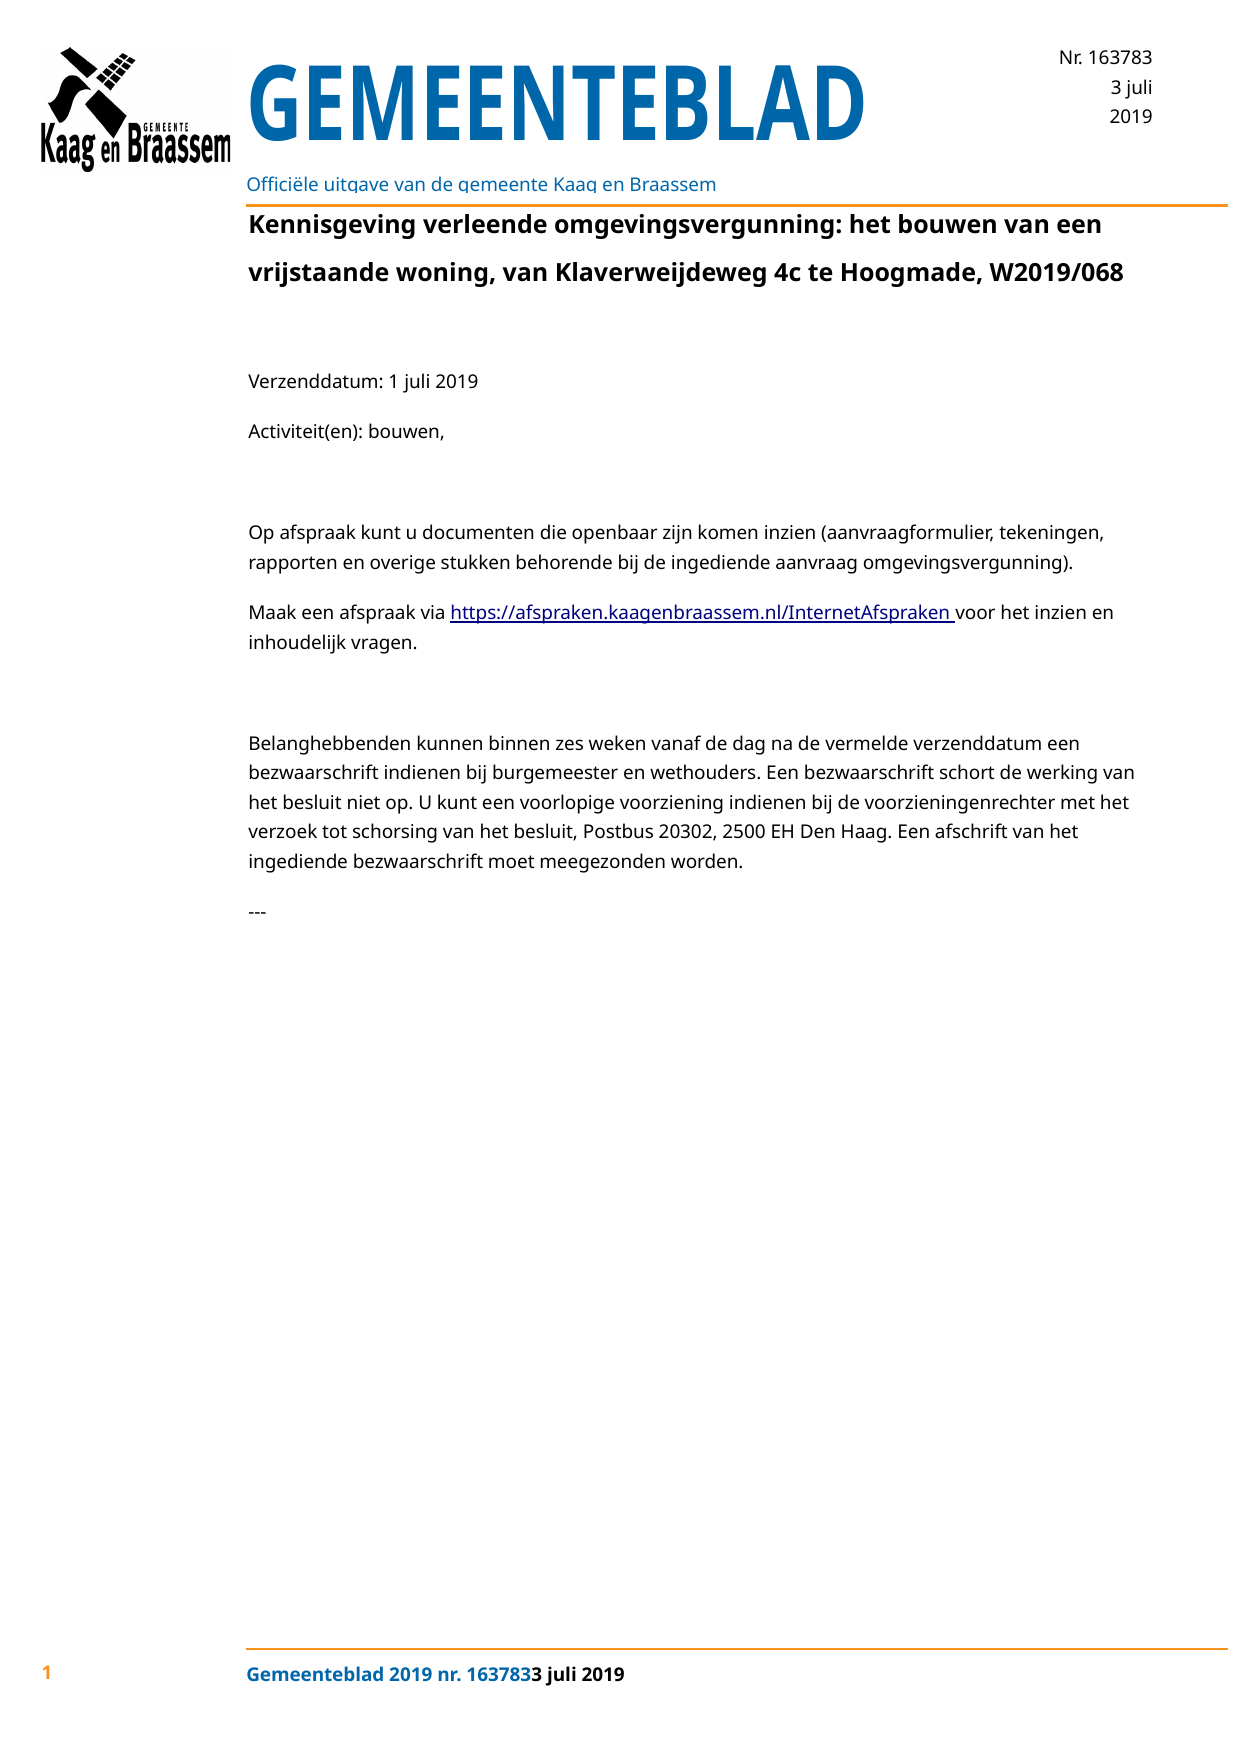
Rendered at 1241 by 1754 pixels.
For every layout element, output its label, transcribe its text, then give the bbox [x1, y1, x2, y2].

text Belanghebbenden kunnen binnen zes weken vanaf de dag na de vermelde verzenddatum een bezwaarschrift indienen bij burgemeester en wethouders. Een bezwaarschrift schort de werking van het besluit niet op. U kunt een voorlopige voorziening indienen bij de voorzieningenrechter met het verzoek tot schorsing van het besluit, Postbus 20302, 2500 EH Den Haag. Een afschrift van het ingediende bezwaarschrift moet meegezonden worden. [248, 730, 1152, 874]
text Kennisgeving verleende omgevingsvergunning: het bouwen van een vrijstaande woning, van Klaverweijdeweg 4c te Hoogmade, W2019/068 [248, 207, 1152, 288]
text Maak een afspraak via https://afspraken.kaagenbraassem.nl/InternetAfspraken voor het inzien en inhoudelijk vragen. [248, 599, 1152, 655]
text --- [248, 899, 1152, 924]
text Activiteit(en): bouwen, [248, 419, 1152, 444]
picture [41, 47, 231, 172]
text Op afspraak kunt u documenten die openbaar zijn komen inzien (aanvraagformulier, tekeningen, rapporten en overige stukken behorende bij de ingediende aanvraag omgevingsvergunning). [248, 519, 1152, 575]
text Verzenddatum: 1 juli 2019 [248, 368, 1152, 394]
